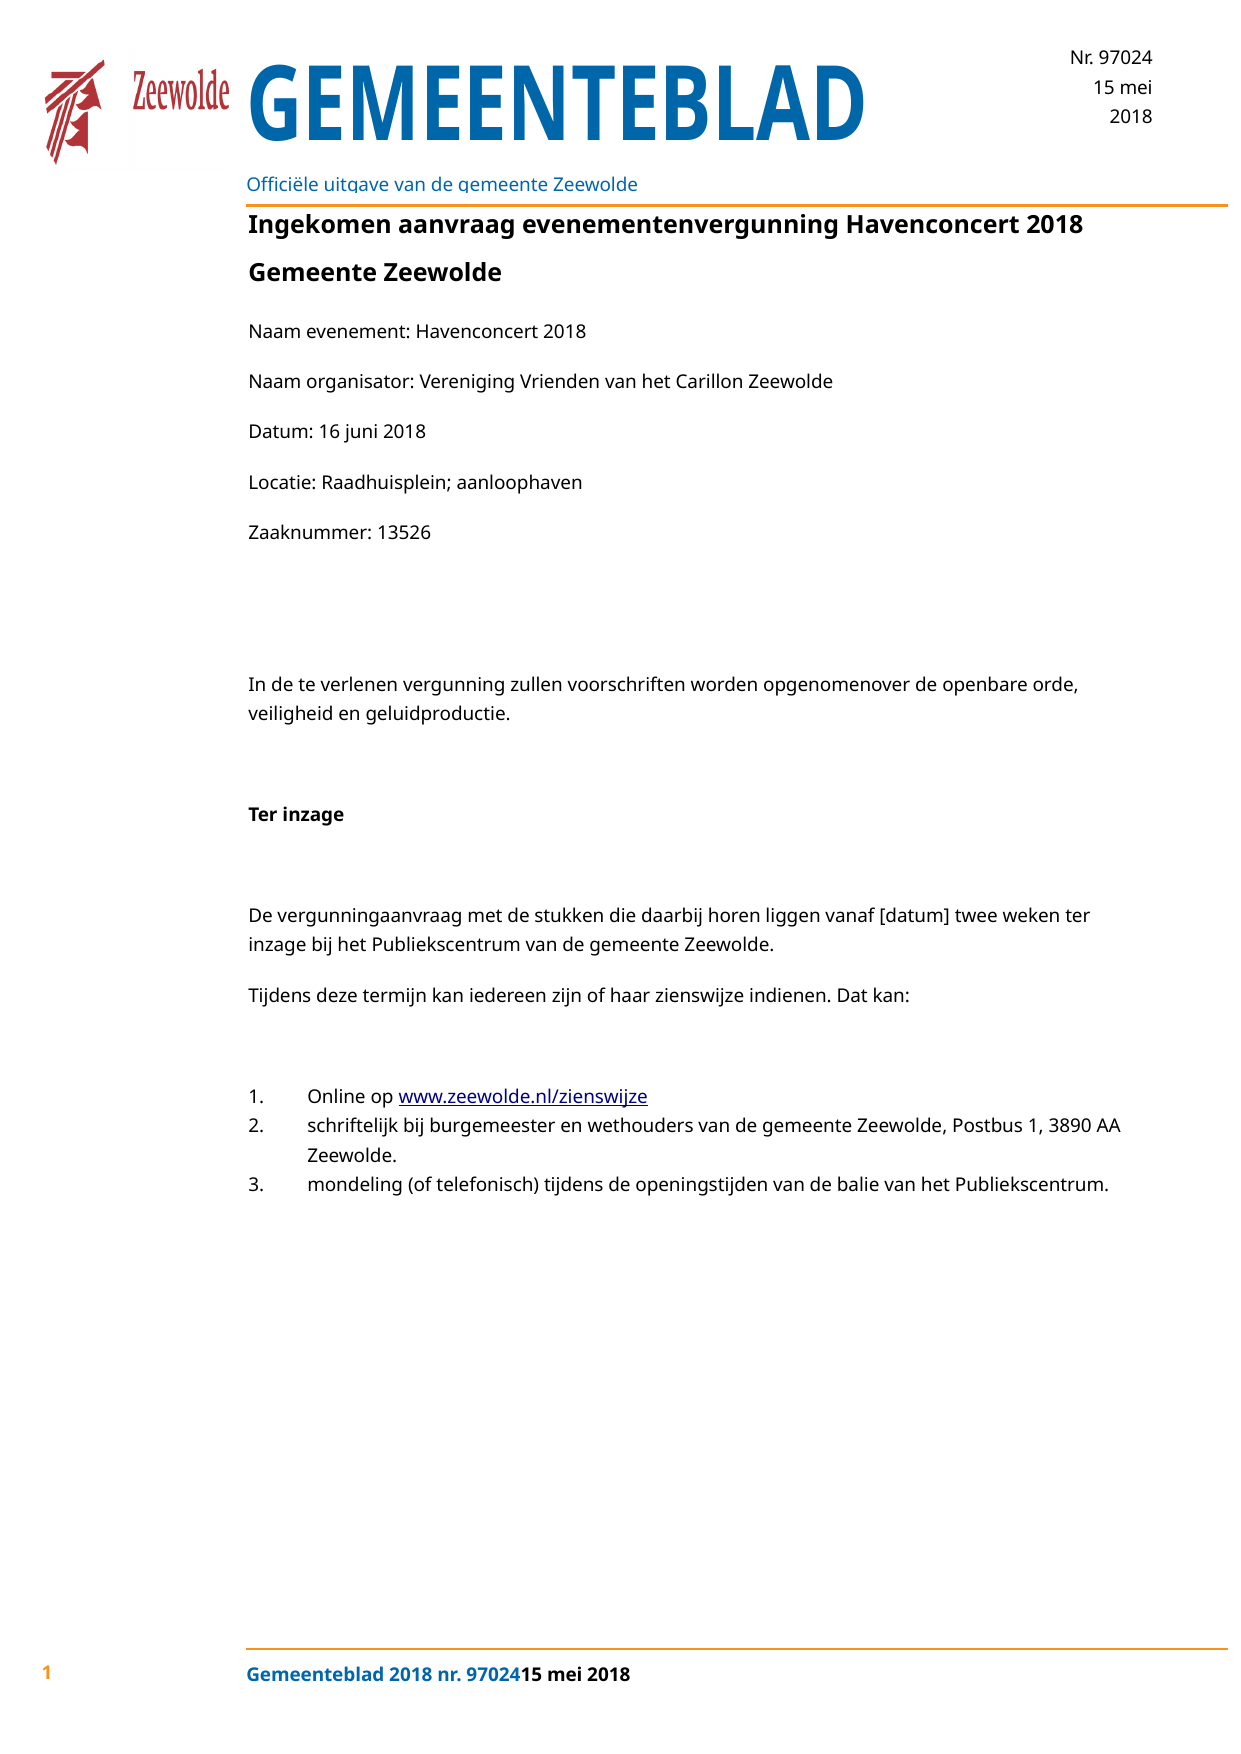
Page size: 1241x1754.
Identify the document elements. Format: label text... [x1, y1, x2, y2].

list Online op www.zeewolde.nl/zienswijze [248, 1083, 1152, 1109]
list mondeling (of telefonisch) tijdens de openingstijden van de balie van het Publiekscentrum. [248, 1172, 1152, 1197]
list schriftelijk bij burgemeester en wethouders van de gemeente Zeewolde, Postbus 1, 3890 AA Zeewolde. [248, 1112, 1152, 1168]
text Naam organisator: Vereniging Vrienden van het Carillon Zeewolde [248, 368, 1152, 394]
text Ingekomen aanvraag evenementenvergunning Havenconcert 2018 Gemeente Zeewolde [248, 207, 1152, 288]
text Tijdens deze termijn kan iedereen zijn of haar zienswijze indienen. Dat kan: [248, 982, 1152, 1008]
text In de te verlenen vergunning zullen voorschriften worden opgenomenover de openbare orde, veiligheid en geluidproductie. [248, 671, 1152, 726]
text De vergunningaanvraag met de stukken die daarbij horen liggen vanaf [datum] twee weken ter inzage bij het Publiekscentrum van de gemeente Zeewolde. [248, 902, 1152, 957]
text Datum: 16 juni 2018 [248, 419, 1152, 444]
text Zaaknummer: 13526 [248, 519, 1152, 545]
text Locatie: Raadhuisplein; aanloophaven [248, 469, 1152, 495]
text Ter inzage [248, 801, 1152, 827]
text Naam evenement: Havenconcert 2018 [248, 318, 1152, 344]
picture [41, 47, 231, 172]
